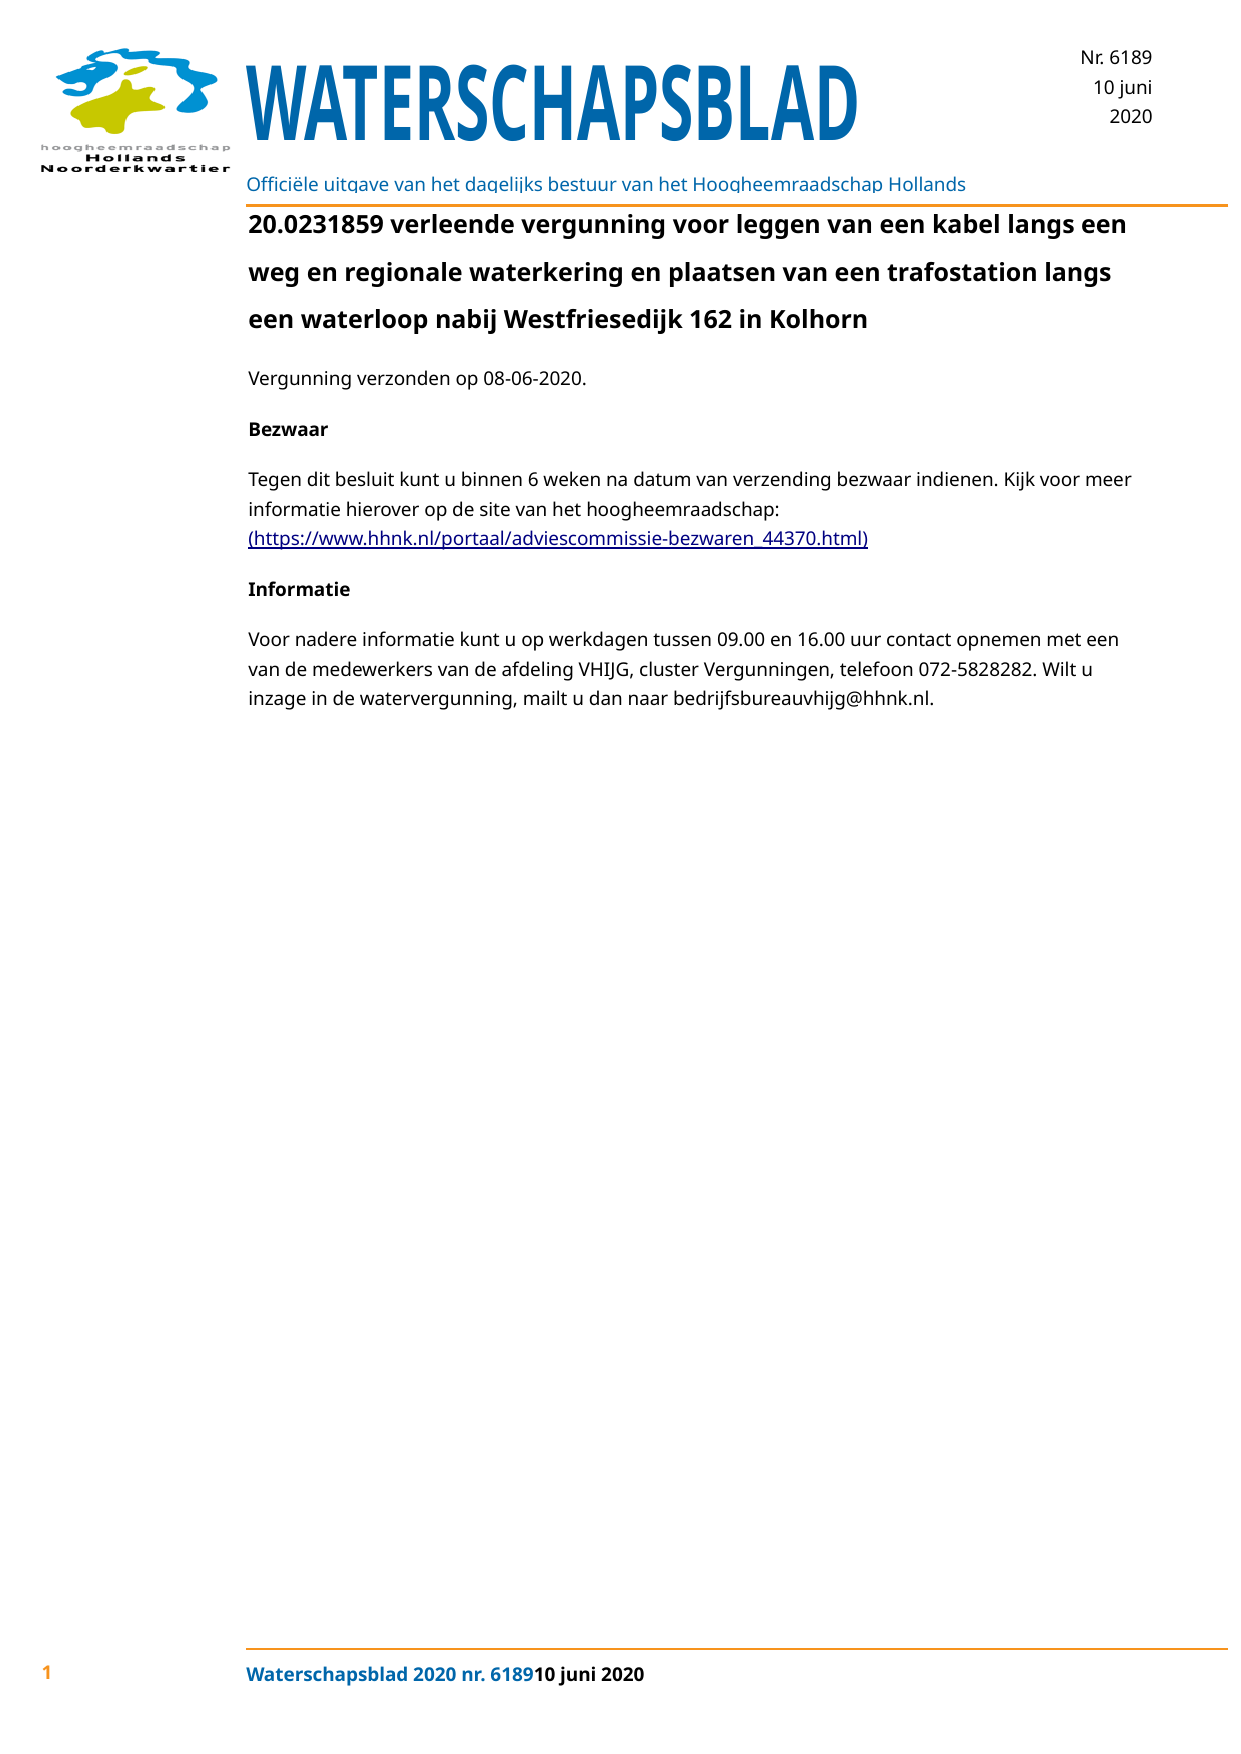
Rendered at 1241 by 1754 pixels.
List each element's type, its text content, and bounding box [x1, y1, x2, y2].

text Bezwaar [248, 416, 1152, 442]
text 20.0231859 verleende vergunning voor leggen van een kabel langs een weg en regionale waterkering en plaatsen van een trafostation langs een waterloop nabij Westfriesedijk 162 in Kolhorn [248, 207, 1152, 336]
picture [41, 47, 231, 172]
text Voor nadere informatie kunt u op werkdagen tussen 09.00 en 16.00 uur contact opnemen met een van de medewerkers van de afdeling VHIJG, cluster Vergunningen, telefoon 072-5828282. Wilt u inzage in de watervergunning, mailt u dan naar bedrijfsbureauvhijg@hhnk.nl. [248, 626, 1152, 711]
text Informatie [248, 576, 1152, 602]
text Vergunning verzonden op 08-06-2020. [248, 366, 1152, 391]
text Tegen dit besluit kunt u binnen 6 weken na datum van verzending bezwaar indienen. Kijk voor meer informatie hierover op de site van het hoogheemraadschap: (https://www.hhnk.nl/portaal/adviescommissie-bezwaren_44370.html) [248, 466, 1152, 551]
